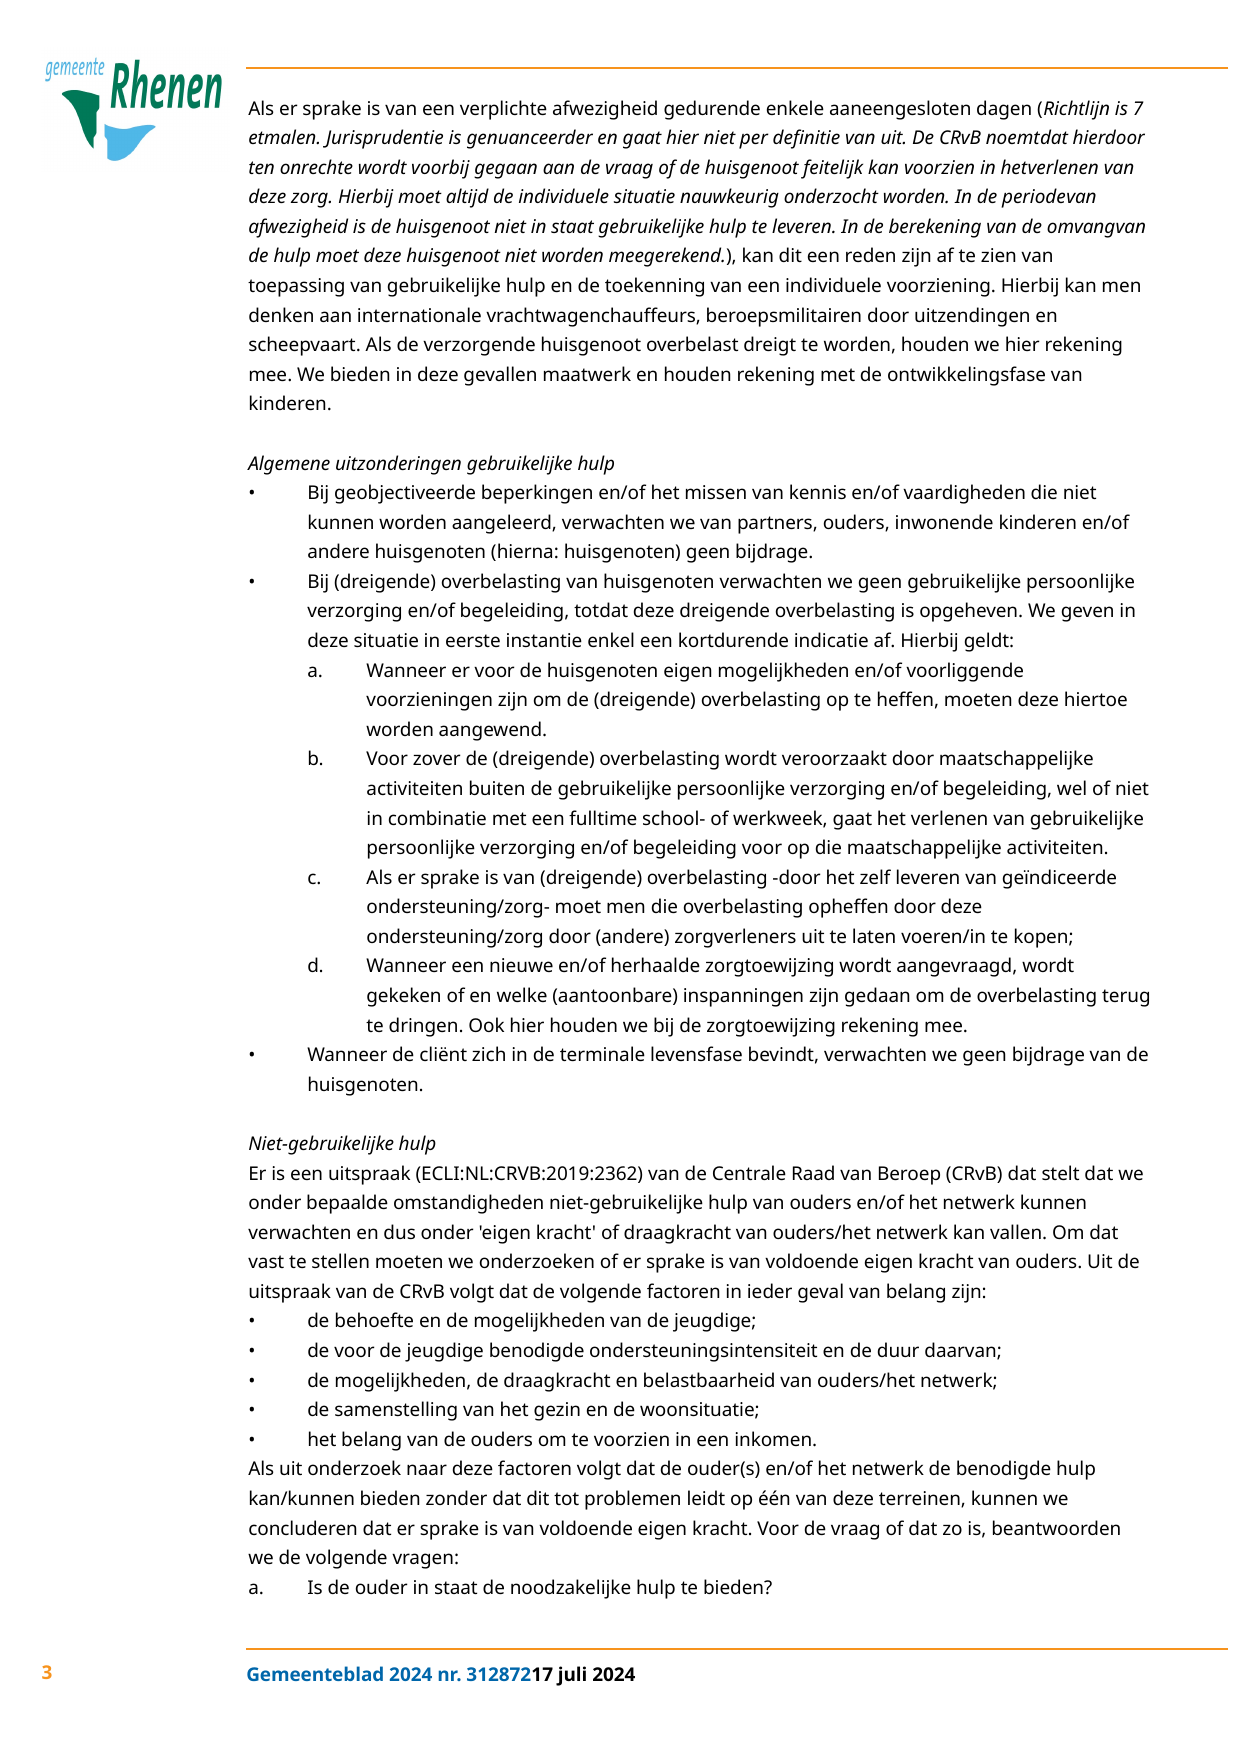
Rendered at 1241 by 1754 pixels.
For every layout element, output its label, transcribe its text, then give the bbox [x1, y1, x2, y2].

list Wanneer er voor de huisgenoten eigen mogelijkheden en/of voorliggende voorzieningen zijn om de (dreigende) overbelasting op te heffen, moeten deze hiertoe worden aangewend. [307, 657, 1152, 742]
text Niet-gebruikelijke hulp [248, 1130, 1152, 1156]
list de behoefte en de mogelijkheden van de jeugdige; [248, 1308, 1152, 1333]
text Als uit onderzoek naar deze factoren volgt dat de ouder(s) en/of het netwerk de benodigde hulp kan/kunnen bieden zonder dat dit tot problemen leidt op één van deze terreinen, kunnen we concluderen dat er sprake is van voldoende eigen kracht. Voor de vraag of dat zo is, beantwoorden we de volgende vragen: [248, 1456, 1152, 1570]
list Voor zover de (dreigende) overbelasting wordt veroorzaakt door maatschappelijke activiteiten buiten de gebruikelijke persoonlijke verzorging en/of begeleiding, wel of niet in combinatie met een fulltime school- of werkweek, gaat het verlenen van gebruikelijke persoonlijke verzorging en/of begeleiding voor op die maatschappelijke activiteiten. [307, 746, 1152, 860]
list Als er sprake is van (dreigende) overbelasting -door het zelf leveren van geïndiceerde ondersteuning/zorg- moet men die overbelasting opheffen door deze ondersteuning/zorg door (andere) zorgverleners uit te laten voeren/in te kopen; [307, 864, 1152, 949]
list Bij geobjectiveerde beperkingen en/of het missen van kennis en/of vaardigheden die niet kunnen worden aangeleerd, verwachten we van partners, ouders, inwonende kinderen en/of andere huisgenoten (hierna: huisgenoten) geen bijdrage. [248, 479, 1152, 564]
list de mogelijkheden, de draagkracht en belastbaarheid van ouders/het netwerk; [248, 1367, 1152, 1393]
list Wanneer een nieuwe en/of herhaalde zorgtoewijzing wordt aangevraagd, wordt gekeken of en welke (aantoonbare) inspanningen zijn gedaan om de overbelasting terug te dringen. Ook hier houden we bij de zorgtoewijzing rekening mee. [307, 953, 1152, 1038]
list de samenstelling van het gezin en de woonsituatie; [248, 1396, 1152, 1422]
text Als er sprake is van een verplichte afwezigheid gedurende enkele aaneengesloten dagen (Richtlijn is 7 etmalen. Jurisprudentie is genuanceerder en gaat hier niet per definitie van uit. De CRvB noemtdat hierdoor ten onrechte wordt voorbij gegaan aan de vraag of de huisgenoot feitelijk kan voorzien in hetverlenen van deze zorg. Hierbij moet altijd de individuele situatie nauwkeurig onderzocht worden. In de periodevan afwezigheid is de huisgenoot niet in staat gebruikelijke hulp te leveren. In de berekening van de omvangvan de hulp moet deze huisgenoot niet worden meegerekend.), kan dit een reden zijn af te zien van toepassing van gebruikelijke hulp en de toekenning van een individuele voorziening. Hierbij kan men denken aan internationale vrachtwagenchauffeurs, beroepsmilitairen door uitzendingen en scheepvaart. Als de verzorgende huisgenoot overbelast dreigt te worden, houden we hier rekening mee. We bieden in deze gevallen maatwerk en houden rekening met de ontwikkelingsfase van kinderen. [248, 95, 1152, 416]
list Is de ouder in staat de noodzakelijke hulp te bieden? [248, 1574, 1152, 1600]
list Wanneer de cliënt zich in de terminale levensfase bevindt, verwachten we geen bijdrage van de huisgenoten. [248, 1041, 1152, 1097]
list de voor de jeugdige benodigde ondersteuningsintensiteit en de duur daarvan; [248, 1337, 1152, 1363]
list Bij (dreigende) overbelasting van huisgenoten verwachten we geen gebruikelijke persoonlijke verzorging en/of begeleiding, totdat deze dreigende overbelasting is opgeheven. We geven in deze situatie in eerste instantie enkel een kortdurende indicatie af. Hierbij geldt: [248, 568, 1152, 653]
picture [41, 47, 231, 172]
list het belang van de ouders om te voorzien in een inkomen. [248, 1426, 1152, 1452]
text Er is een uitspraak (ECLI:NL:CRVB:2019:2362) van de Centrale Raad van Beroep (CRvB) dat stelt dat we onder bepaalde omstandigheden niet-gebruikelijke hulp van ouders en/of het netwerk kunnen verwachten en dus onder 'eigen kracht' of draagkracht van ouders/het netwerk kan vallen. Om dat vast te stellen moeten we onderzoeken of er sprake is van voldoende eigen kracht van ouders. Uit de uitspraak van de CRvB volgt dat de volgende factoren in ieder geval van belang zijn: [248, 1160, 1152, 1304]
text Algemene uitzonderingen gebruikelijke hulp [248, 450, 1152, 476]
